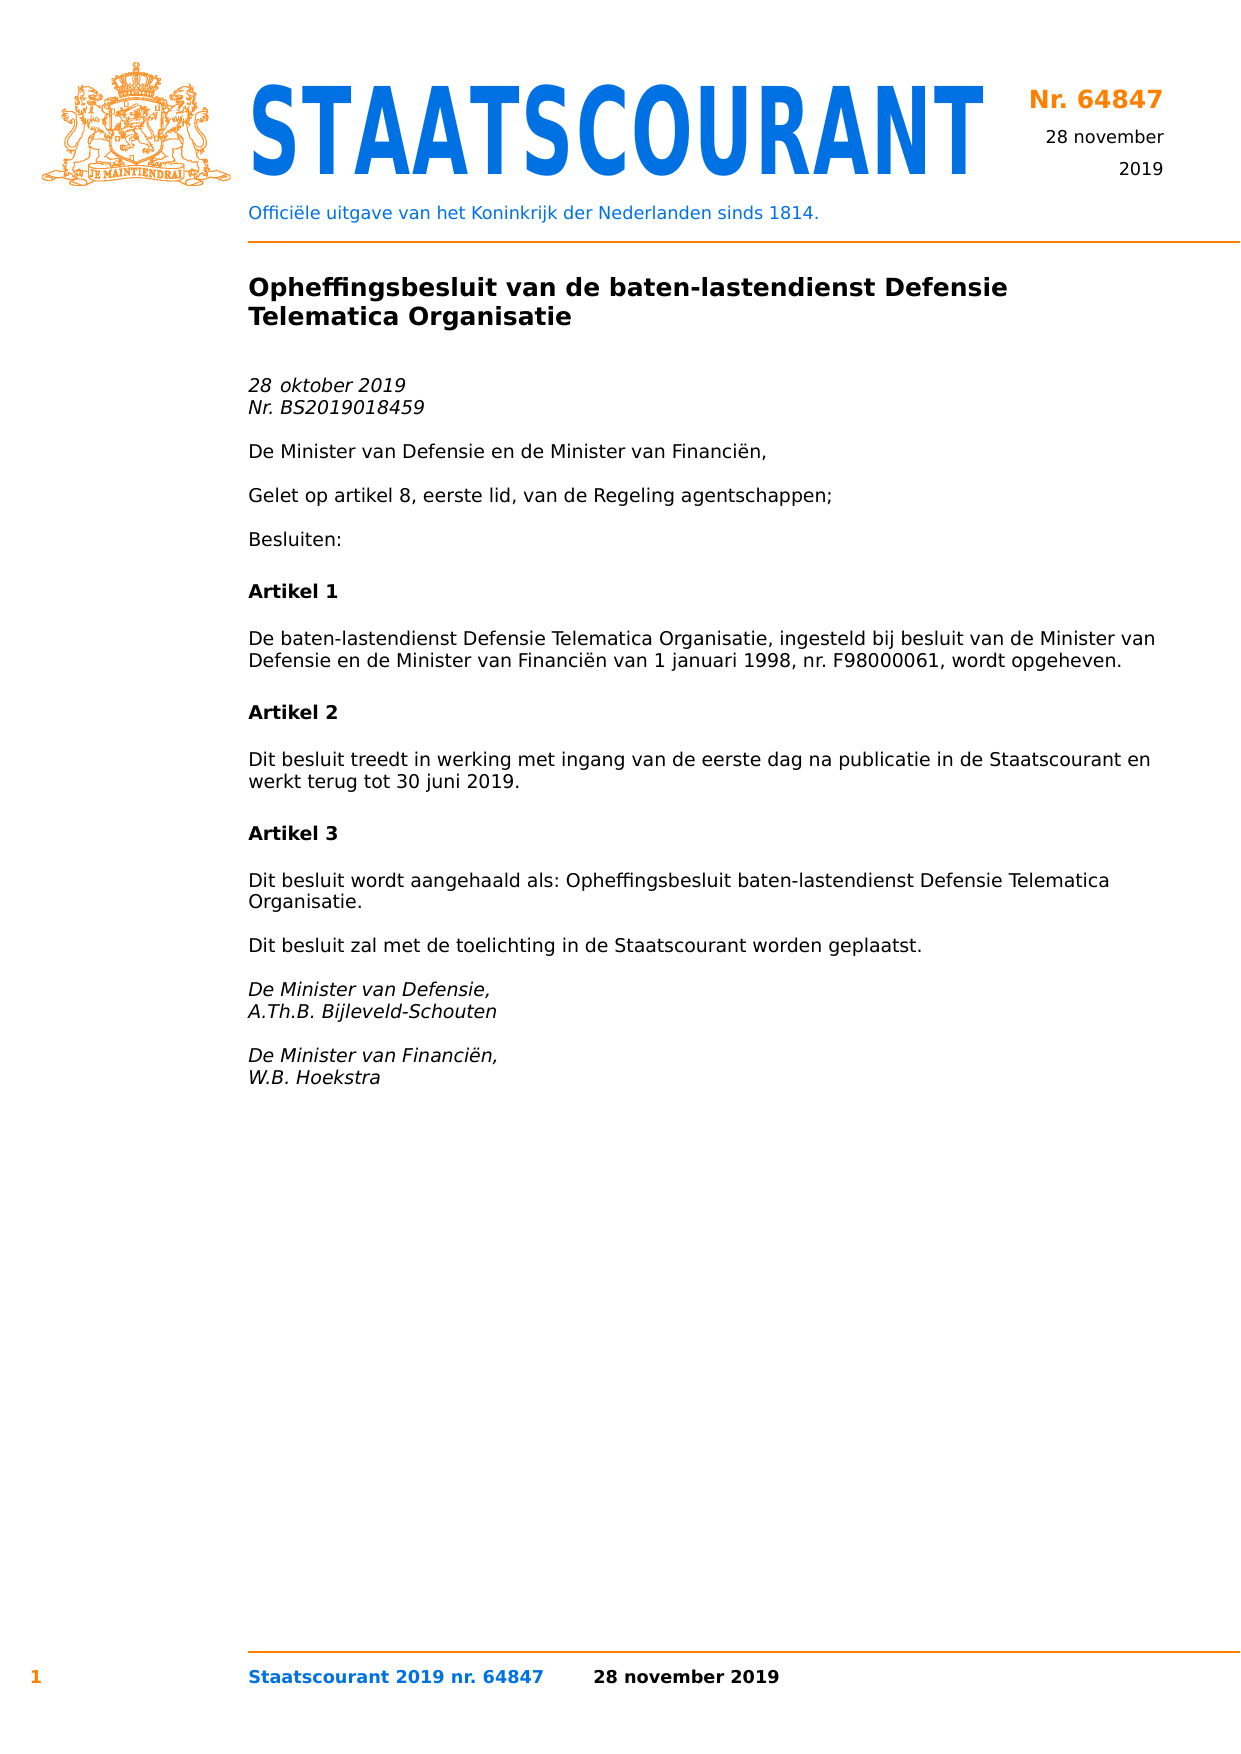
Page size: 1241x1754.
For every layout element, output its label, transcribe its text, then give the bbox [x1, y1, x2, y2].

table_cell 2019 [998, 153, 1240, 203]
text Dit besluit zal met de toelichting in de Staatscourant worden geplaatst. [248, 935, 1163, 957]
text Nr. BS2019018459 [248, 397, 1163, 419]
subtitle Opheffingsbesluit van de baten-lastendienst Defensie Telematica Organisatie [248, 273, 1163, 331]
table_cell Officiële uitgave van het Koninkrijk der Nederlanden sinds 1814. [248, 203, 1240, 241]
text Besluiten: [248, 529, 1163, 551]
text De Minister van Financiën, W.B. Hoekstra [248, 1045, 1163, 1089]
picture [41, 62, 231, 186]
text 28 oktober 2019 [248, 375, 1163, 397]
table_header Nr. 64847 [998, 62, 1240, 121]
text Gelet op artikel 8, eerste lid, van de Regeling agentschappen; [248, 485, 1163, 507]
text Dit besluit treedt in werking met ingang van de eerste dag na publicatie in de Staatscourant en werkt terug tot 30 juni 2019. [248, 748, 1163, 792]
subtitle Artikel 2 [248, 702, 1163, 723]
table_cell 28 november [998, 121, 1240, 153]
text De baten-lastendienst Defensie Telematica Organisatie, ingesteld bij besluit van de Minister van Defensie en de Minister van Financiën van 1 januari 1998, nr. F98000061, wordt opgeheven. [248, 628, 1163, 672]
subtitle Artikel 1 [248, 581, 1163, 603]
text Dit besluit wordt aangehaald als: Opheffingsbesluit baten-lastendienst Defensie Telematica Organisatie. [248, 869, 1163, 913]
text De Minister van Defensie, A.Th.B. Bijleveld-Schouten [248, 979, 1163, 1023]
subtitle Artikel 3 [248, 822, 1163, 844]
table_header STAATSCOURANT [248, 62, 998, 203]
text De Minister van Defensie en de Minister van Financiën, [248, 441, 1163, 463]
table_header [25, 62, 248, 241]
